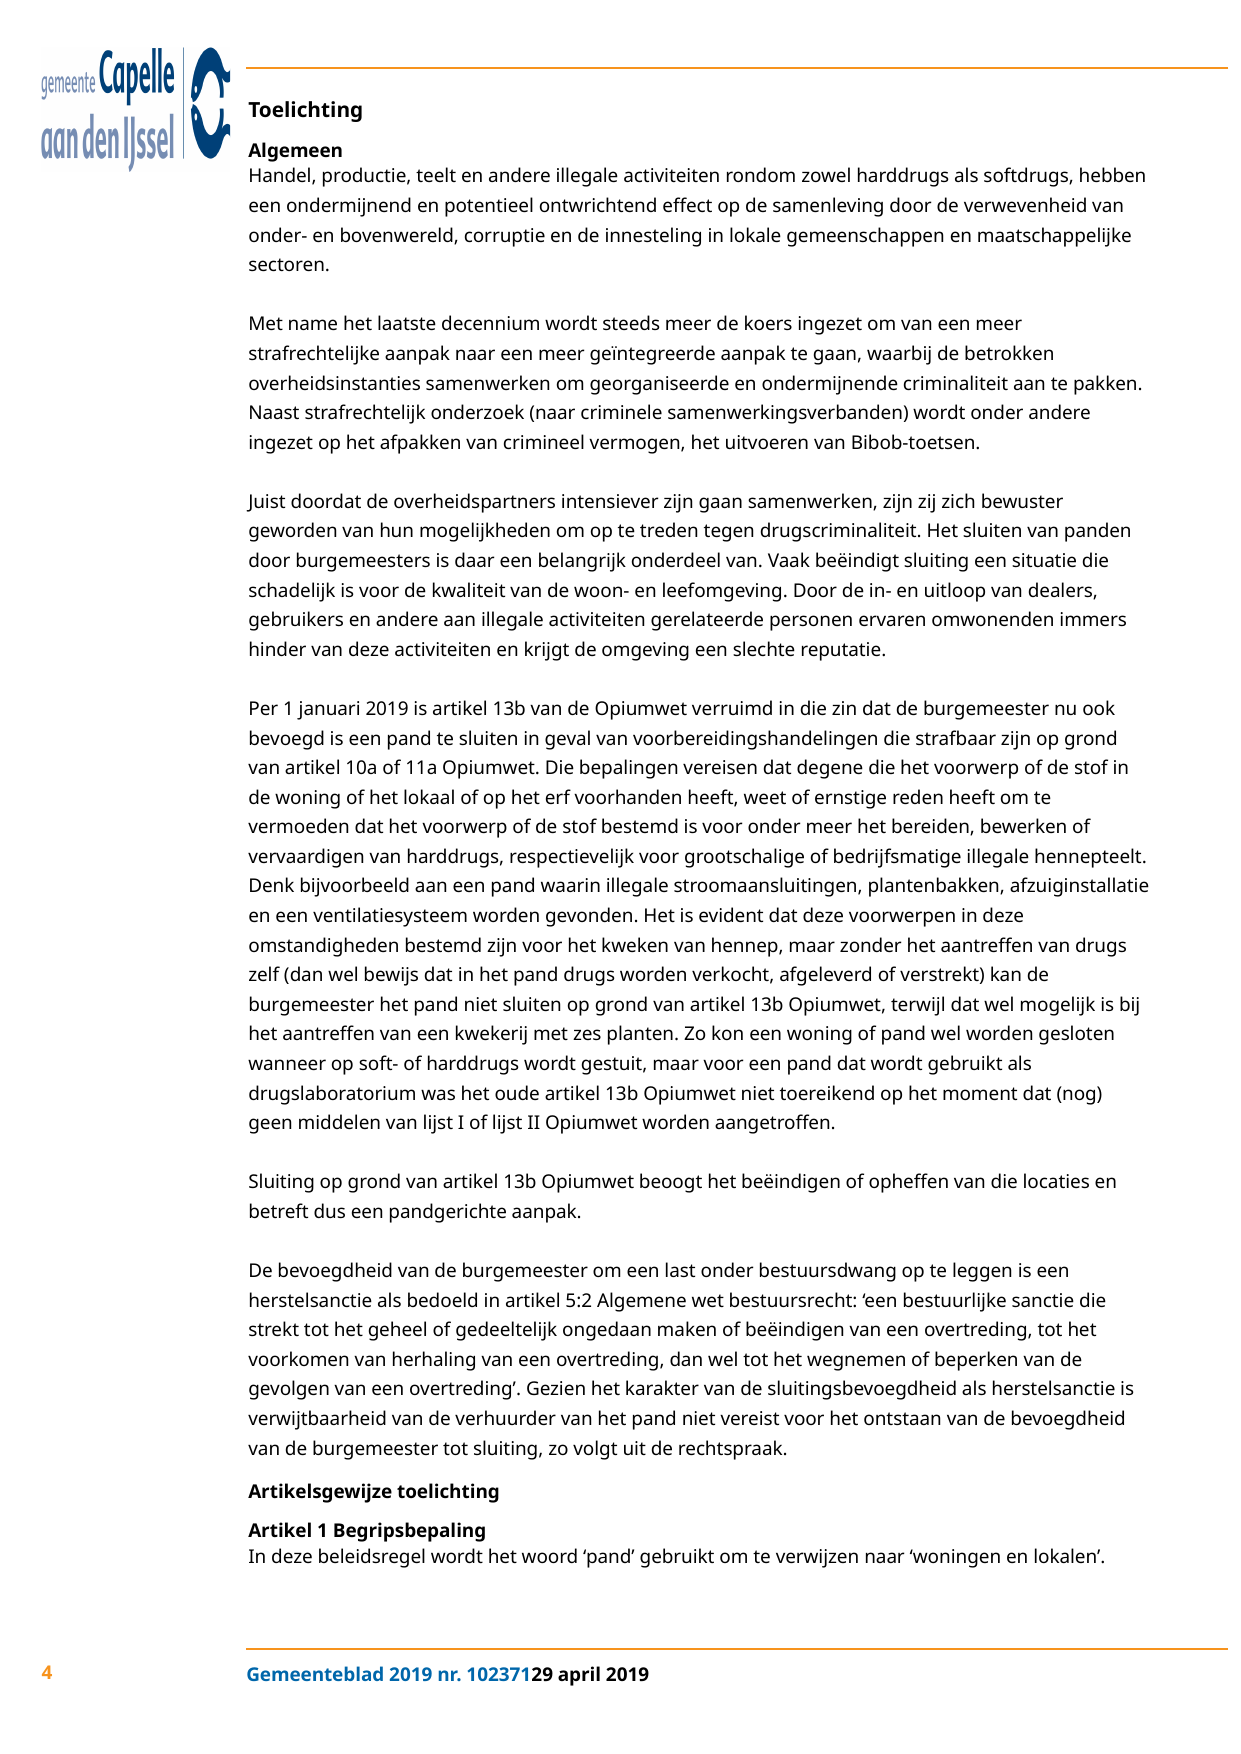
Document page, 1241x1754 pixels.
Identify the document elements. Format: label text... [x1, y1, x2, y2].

picture [41, 47, 231, 172]
text Toelichting [248, 95, 1152, 123]
text Per 1 januari 2019 is artikel 13b van de Opiumwet verruimd in die zin dat de burgemeester nu ook bevoegd is een pand te sluiten in geval van voorbereidingshandelingen die strafbaar zijn op grond van artikel 10a of 11a Opiumwet. Die bepalingen vereisen dat degene die het voorwerp of de stof in de woning of het lokaal of op het erf voorhanden heeft, weet of ernstige reden heeft om te vermoeden dat het voorwerp of de stof bestemd is voor onder meer het bereiden, bewerken of vervaardigen van harddrugs, respectievelijk voor grootschalige of bedrijfsmatige illegale hennepteelt. Denk bijvoorbeeld aan een pand waarin illegale stroomaansluitingen, plantenbakken, afzuiginstallatie en een ventilatiesysteem worden gevonden. Het is evident dat deze voorwerpen in deze omstandigheden bestemd zijn voor het kweken van hennep, maar zonder het aantreffen van drugs zelf (dan wel bewijs dat in het pand drugs worden verkocht, afgeleverd of verstrekt) kan de burgemeester het pand niet sluiten op grond van artikel 13b Opiumwet, terwijl dat wel mogelijk is bij het aantreffen van een kwekerij met zes planten. Zo kon een woning of pand wel worden gesloten wanneer op soft- of harddrugs wordt gestuit, maar voor een pand dat wordt gebruikt als drugslaboratorium was het oude artikel 13b Opiumwet niet toereikend op het moment dat (nog) geen middelen van lijst I of lijst II Opiumwet worden aangetroffen. [248, 695, 1152, 1135]
text Met name het laatste decennium wordt steeds meer de koers ingezet om van een meer strafrechtelijke aanpak naar een meer geïntegreerde aanpak te gaan, waarbij de betrokken overheidsinstanties samenwerken om georganiseerde en ondermijnende criminaliteit aan te pakken. Naast strafrechtelijk onderzoek (naar criminele samenwerkingsverbanden) wordt onder andere ingezet op het afpakken van crimineel vermogen, het uitvoeren van Bibob-toetsen. [248, 311, 1152, 454]
text De bevoegdheid van de burgemeester om een last onder bestuursdwang op te leggen is een herstelsanctie als bedoeld in artikel 5:2 Algemene wet bestuursrecht: ‘een bestuurlijke sanctie die strekt tot het geheel of gedeeltelijk ongedaan maken of beëindigen van een overtreding, tot het voorkomen van herhaling van een overtreding, dan wel tot het wegnemen of beperken van de gevolgen van een overtreding’. Gezien het karakter van de sluitingsbevoegdheid als herstelsanctie is verwijtbaarheid van de verhuurder van het pand niet vereist voor het ontstaan van de bevoegdheid van de burgemeester tot sluiting, zo volgt uit de rechtspraak. [248, 1257, 1152, 1460]
text Handel, productie, teelt en andere illegale activiteiten rondom zowel harddrugs als softdrugs, hebben een ondermijnend en potentieel ontwrichtend effect op de samenleving door de verwevenheid van onder- en bovenwereld, corruptie en de innesteling in lokale gemeenschappen en maatschappelijke sectoren. [248, 163, 1152, 277]
text Algemeen [248, 137, 1152, 163]
text Juist doordat de overheidspartners intensiever zijn gaan samenwerken, zijn zij zich bewuster geworden van hun mogelijkheden om op te treden tegen drugscriminaliteit. Het sluiten van panden door burgemeesters is daar een belangrijk onderdeel van. Vaak beëindigt sluiting een situatie die schadelijk is voor de kwaliteit van de woon- en leefomgeving. Door de in- en uitloop van dealers, gebruikers en andere aan illegale activiteiten gerelateerde personen ervaren omwonenden immers hinder van deze activiteiten en krijgt de omgeving een slechte reputatie. [248, 488, 1152, 662]
text Artikelsgewijze toelichting [248, 1478, 1152, 1503]
text Artikel 1 Begripsbepaling [248, 1517, 1152, 1543]
text In deze beleidsregel wordt het woord ‘pand’ gebruikt om te verwijzen naar ‘woningen en lokalen’. [248, 1543, 1152, 1568]
text Sluiting op grond van artikel 13b Opiumwet beoogt het beëindigen of opheffen van die locaties en betreft dus een pandgerichte aanpak. [248, 1168, 1152, 1224]
